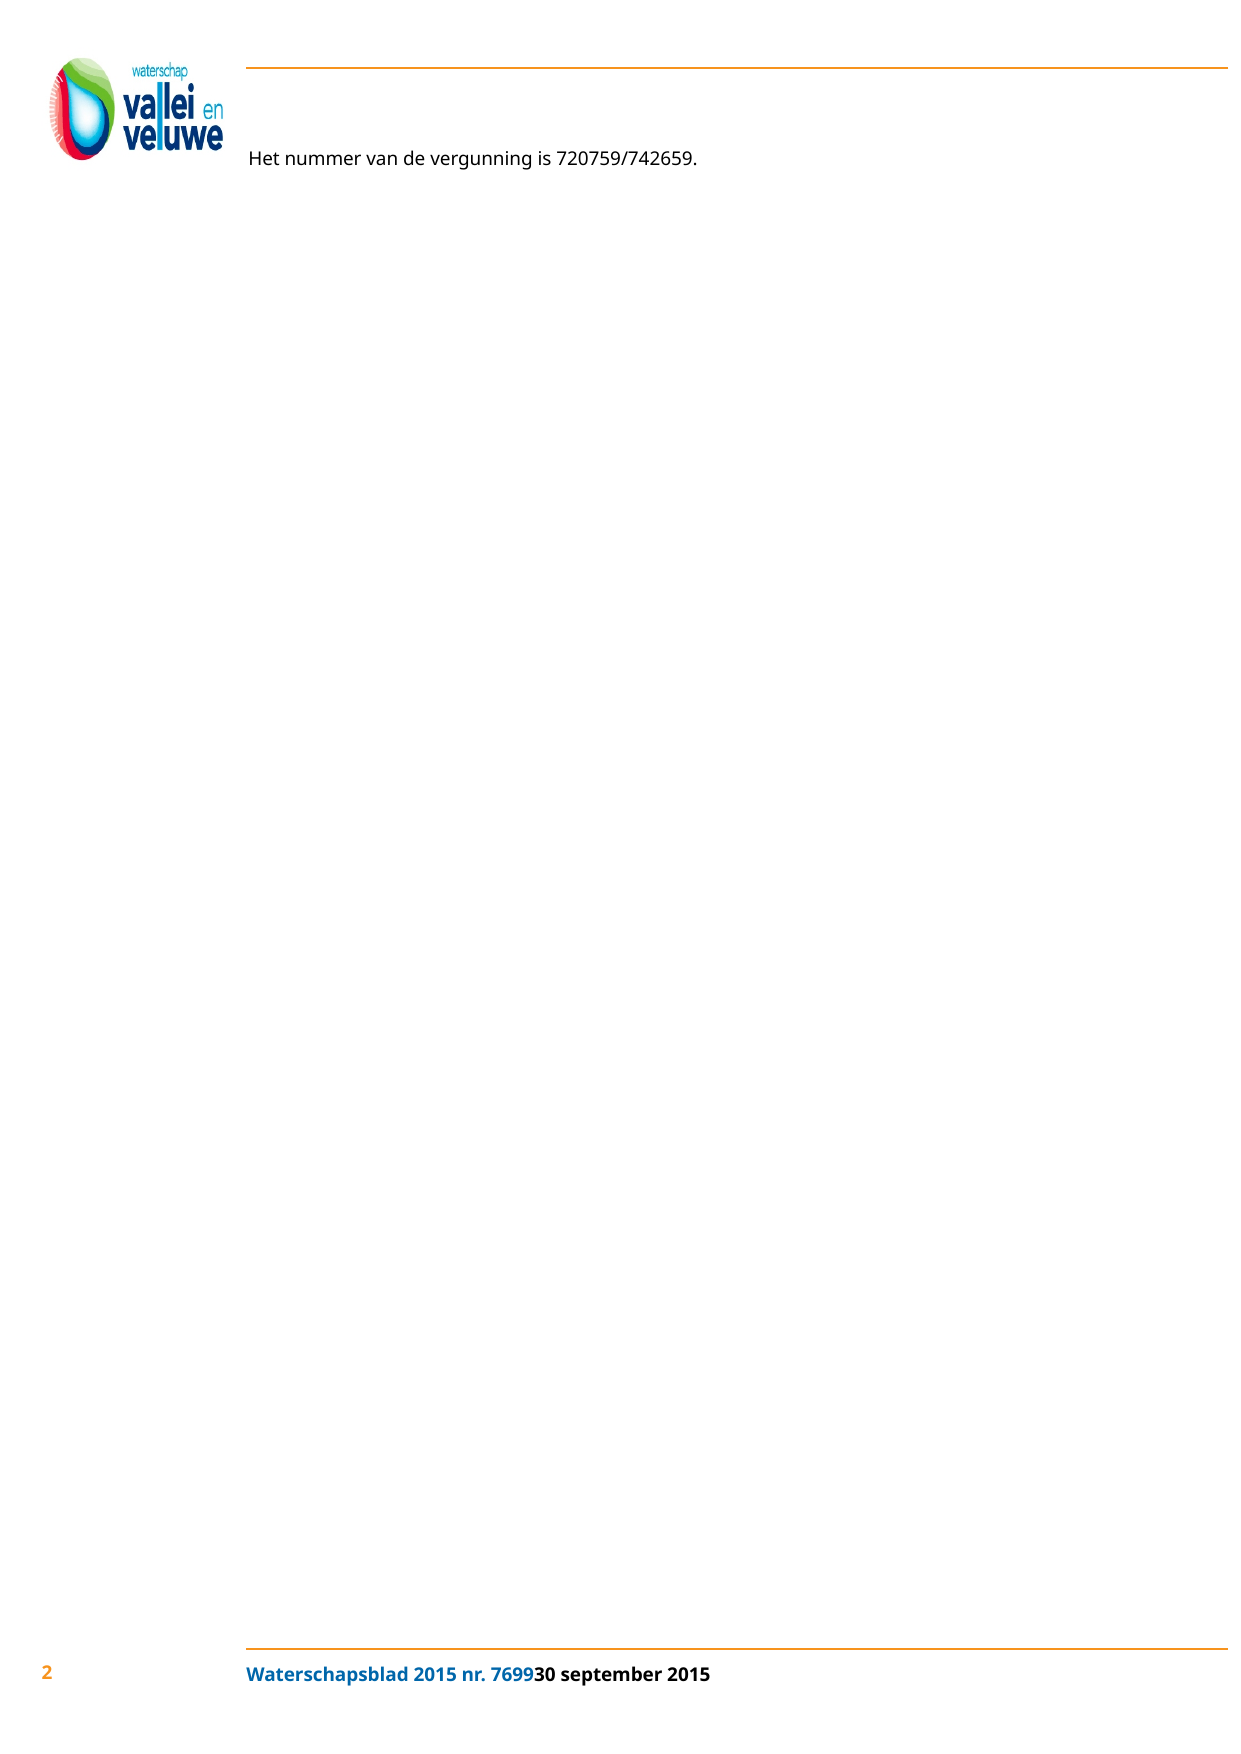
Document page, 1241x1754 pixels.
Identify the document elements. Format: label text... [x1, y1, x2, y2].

text Het nummer van de vergunning is 720759/742659. [248, 145, 1152, 171]
picture [41, 47, 231, 172]
